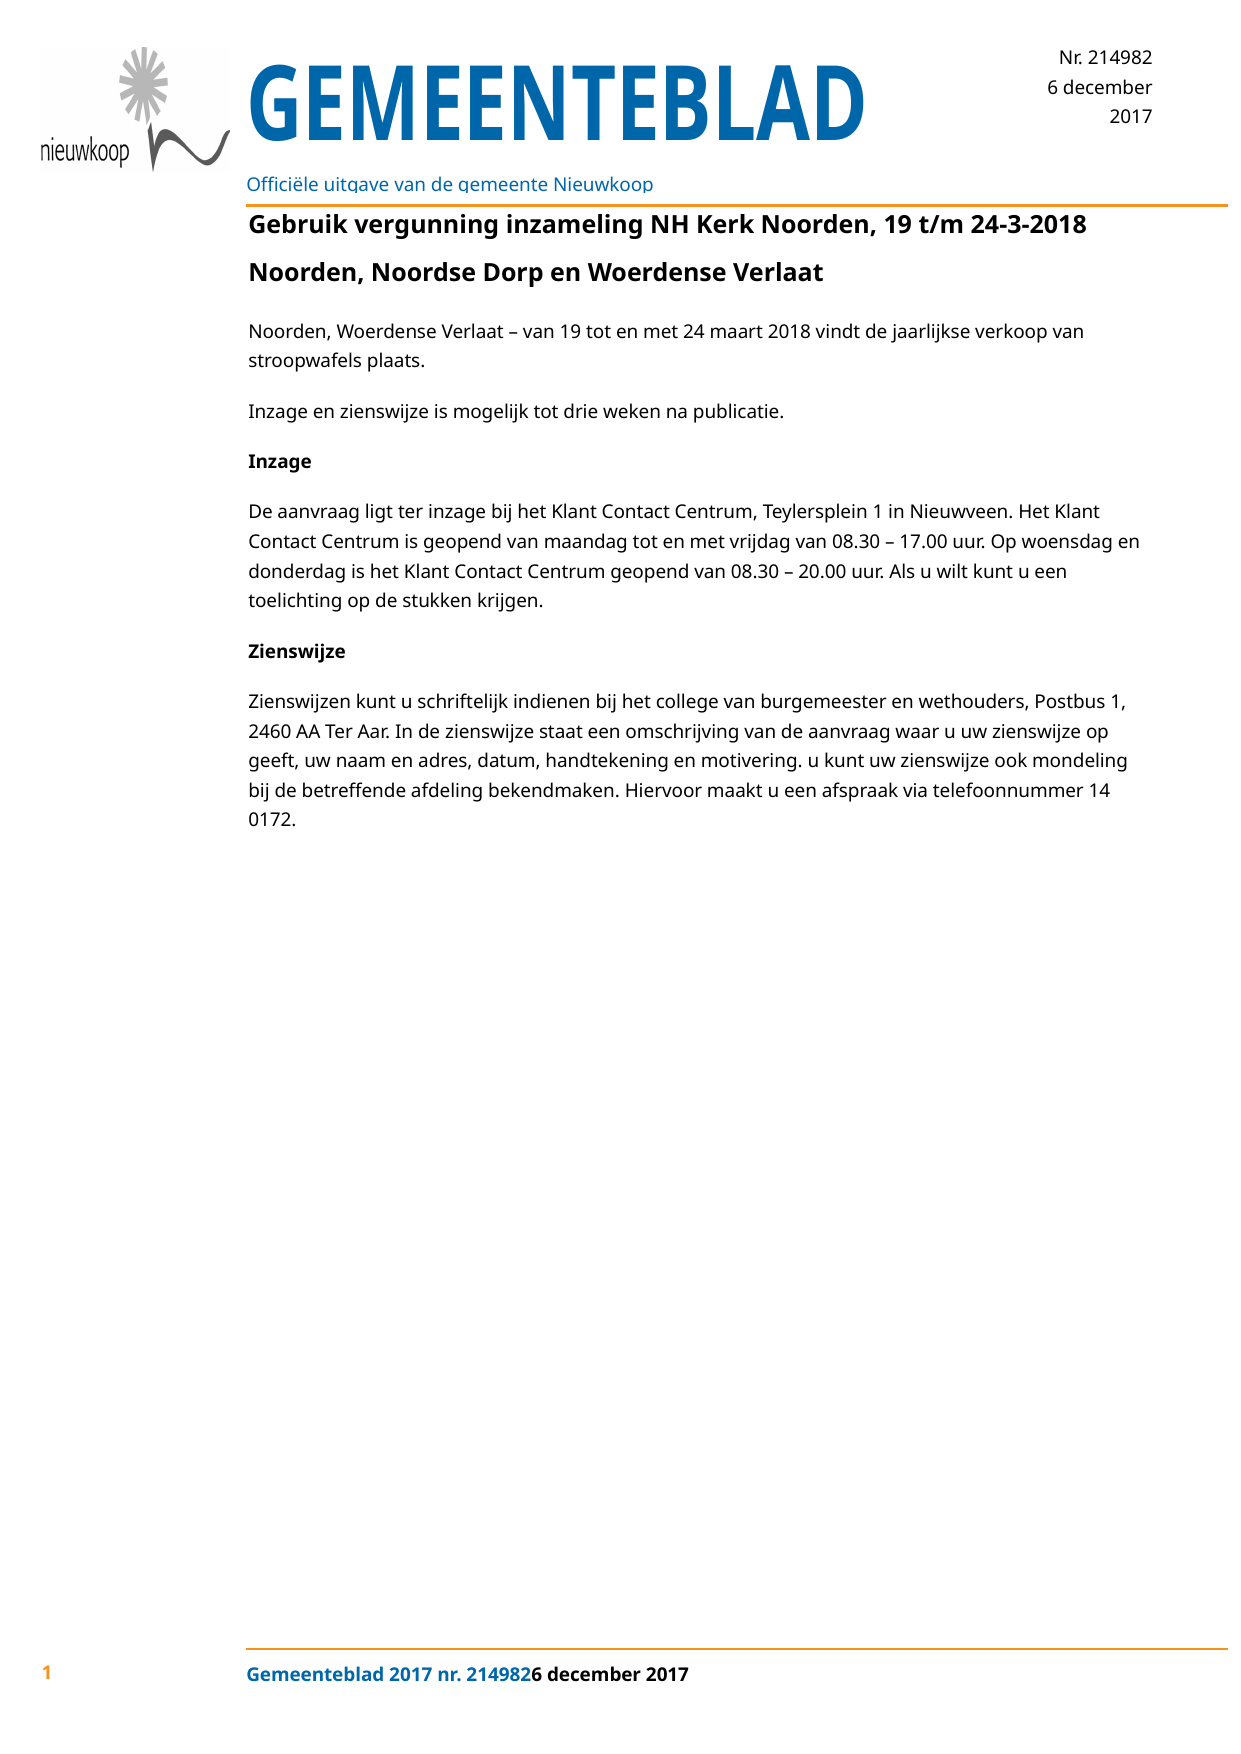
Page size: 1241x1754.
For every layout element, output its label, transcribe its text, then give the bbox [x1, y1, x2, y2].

picture [41, 47, 231, 172]
text De aanvraag ligt ter inzage bij het Klant Contact Centrum, Teylersplein 1 in Nieuwveen. Het Klant Contact Centrum is geopend van maandag tot en met vrijdag van 08.30 – 17.00 uur. Op woensdag en donderdag is het Klant Contact Centrum geopend van 08.30 – 20.00 uur. Als u wilt kunt u een toelichting op de stukken krijgen. [248, 499, 1152, 613]
text Zienswijze [248, 638, 1152, 664]
text Inzage en zienswijze is mogelijk tot drie weken na publicatie. [248, 398, 1152, 424]
text Inzage [248, 448, 1152, 474]
text Zienswijzen kunt u schriftelijk indienen bij het college van burgemeester en wethouders, Postbus 1, 2460 AA Ter Aar. In de zienswijze staat een omschrijving van de aanvraag waar u uw zienswijze op geeft, uw naam en adres, datum, handtekening en motivering. u kunt uw zienswijze ook mondeling bij de betreffende afdeling bekendmaken. Hiervoor maakt u een afspraak via telefoonnummer 14 0172. [248, 688, 1152, 832]
text Gebruik vergunning inzameling NH Kerk Noorden, 19 t/m 24-3-2018 Noorden, Noordse Dorp en Woerdense Verlaat [248, 207, 1152, 288]
text Noorden, Woerdense Verlaat – van 19 tot en met 24 maart 2018 vindt de jaarlijkse verkoop van stroopwafels plaats. [248, 318, 1152, 373]
